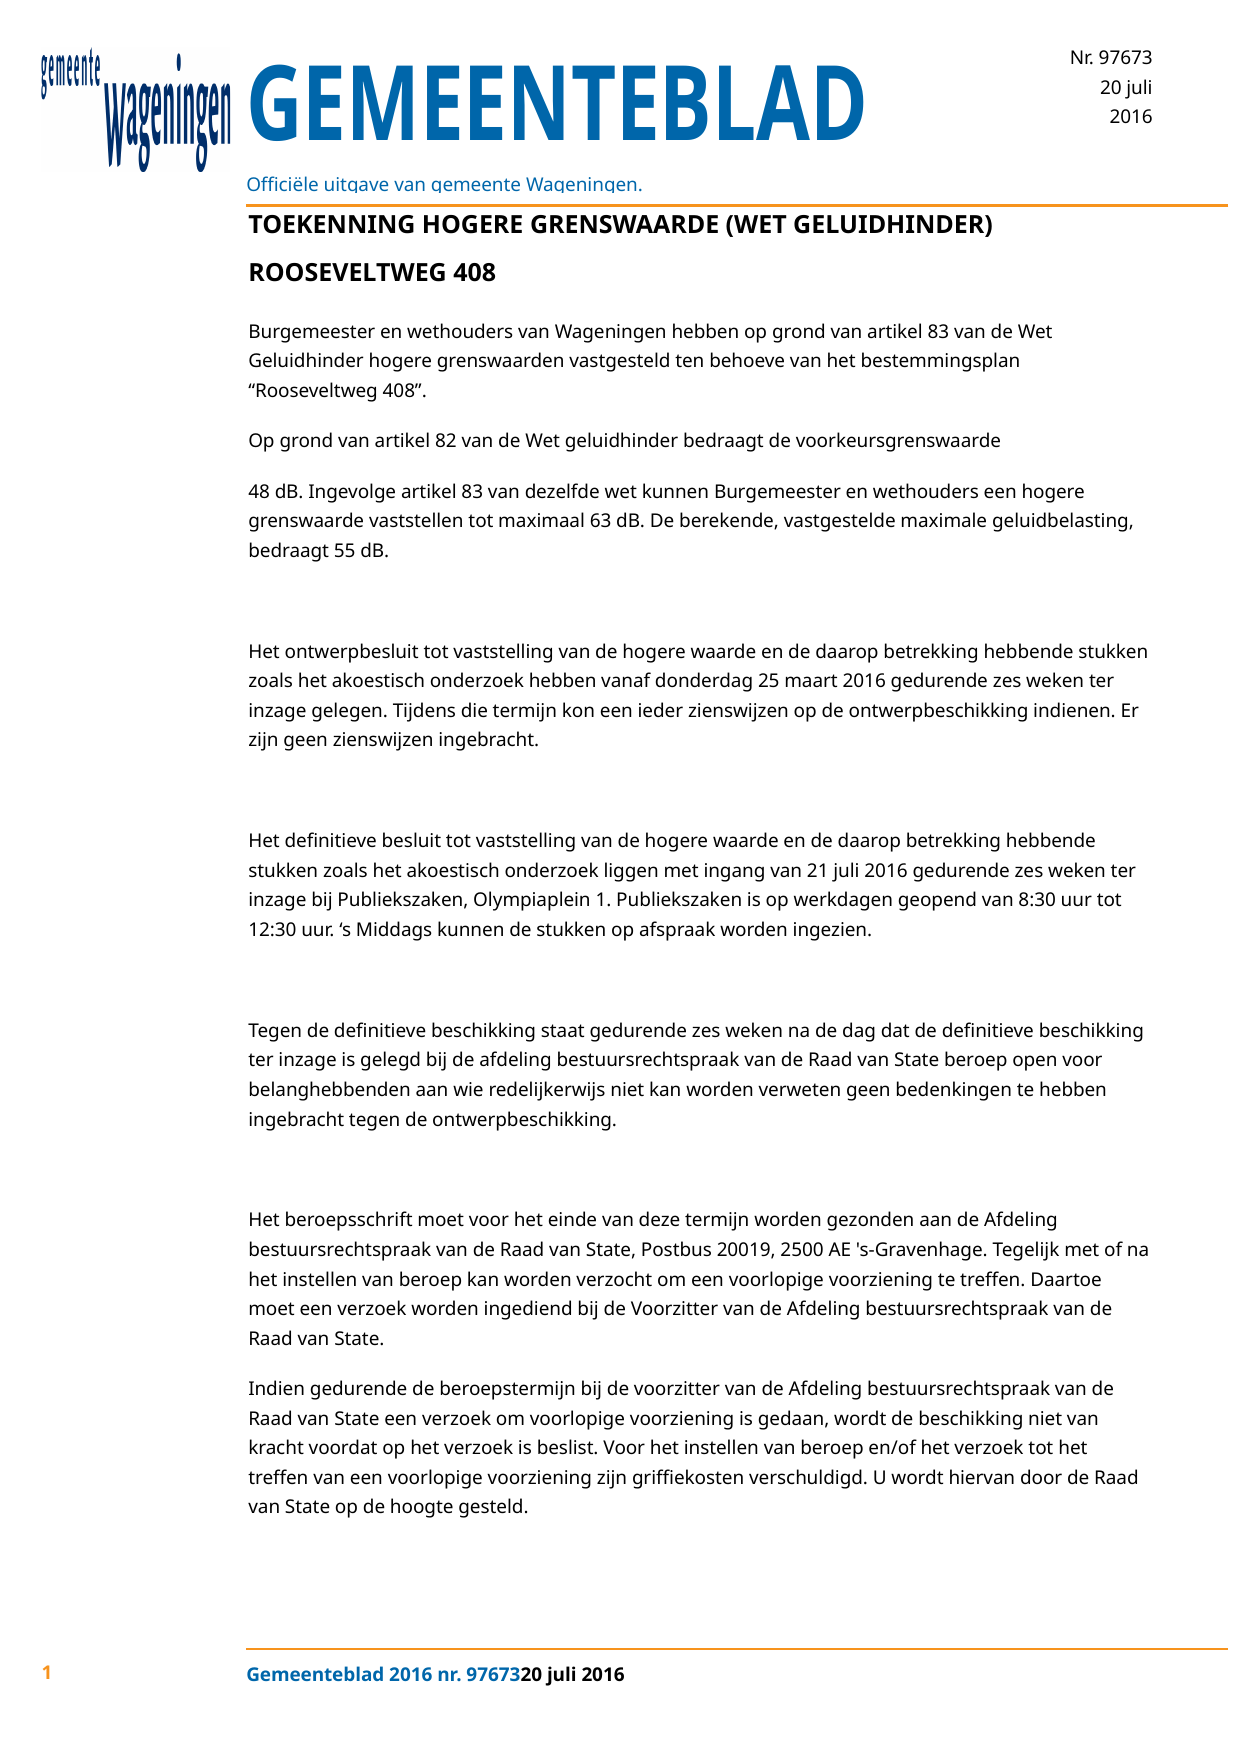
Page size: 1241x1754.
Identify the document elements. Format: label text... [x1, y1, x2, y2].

picture [41, 47, 231, 172]
text Op grond van artikel 82 van de Wet geluidhinder bedraagt de voorkeursgrenswaarde [248, 427, 1152, 453]
text Indien gedurende de beroepstermijn bij de voorzitter van de Afdeling bestuursrechtspraak van de Raad van State een verzoek om voorlopige voorziening is gedaan, wordt de beschikking niet van kracht voordat op het verzoek is beslist. Voor het instellen van beroep en/of het verzoek tot het treffen van een voorlopige voorziening zijn griffiekosten verschuldigd. U wordt hiervan door de Raad van State op de hoogte gesteld. [248, 1375, 1152, 1519]
text Het beroepsschrift moet voor het einde van deze termijn worden gezonden aan de Afdeling bestuursrechtspraak van de Raad van State, Postbus 20019, 2500 AE 's-Gravenhage. Tegelijk met of na het instellen van beroep kan worden verzocht om een voorlopige voorziening te treffen. Daartoe moet een verzoek worden ingediend bij de Voorzitter van de Afdeling bestuursrechtspraak van de Raad van State. [248, 1207, 1152, 1351]
text Het ontwerpbesluit tot vaststelling van de hogere waarde en de daarop betrekking hebbende stukken zoals het akoestisch onderzoek hebben vanaf donderdag 25 maart 2016 gedurende zes weken ter inzage gelegen. Tijdens die termijn kon een ieder zienswijzen op de ontwerpbeschikking indienen. Er zijn geen zienswijzen ingebracht. [248, 638, 1152, 752]
text TOEKENNING HOGERE GRENSWAARDE (WET GELUIDHINDER) ROOSEVELTWEG 408 [248, 207, 1152, 288]
text Burgemeester en wethouders van Wageningen hebben op grond van artikel 83 van de Wet Geluidhinder hogere grenswaarden vastgesteld ten behoeve van het bestemmingsplan “Rooseveltweg 408”. [248, 318, 1152, 403]
text Tegen de definitieve beschikking staat gedurende zes weken na de dag dat de definitieve beschikking ter inzage is gelegd bij de afdeling bestuursrechtspraak van de Raad van State beroep open voor belanghebbenden aan wie redelijkerwijs niet kan worden verweten geen bedenkingen te hebben ingebracht tegen de ontwerpbeschikking. [248, 1017, 1152, 1132]
text Het definitieve besluit tot vaststelling van de hogere waarde en de daarop betrekking hebbende stukken zoals het akoestisch onderzoek liggen met ingang van 21 juli 2016 gedurende zes weken ter inzage bij Publiekszaken, Olympiaplein 1. Publiekszaken is op werkdagen geopend van 8:30 uur tot 12:30 uur. ‘s Middags kunnen de stukken op afspraak worden ingezien. [248, 827, 1152, 942]
text 48 dB. Ingevolge artikel 83 van dezelfde wet kunnen Burgemeester en wethouders een hogere grenswaarde vaststellen tot maximaal 63 dB. De berekende, vastgestelde maximale geluidbelasting, bedraagt 55 dB. [248, 478, 1152, 563]
